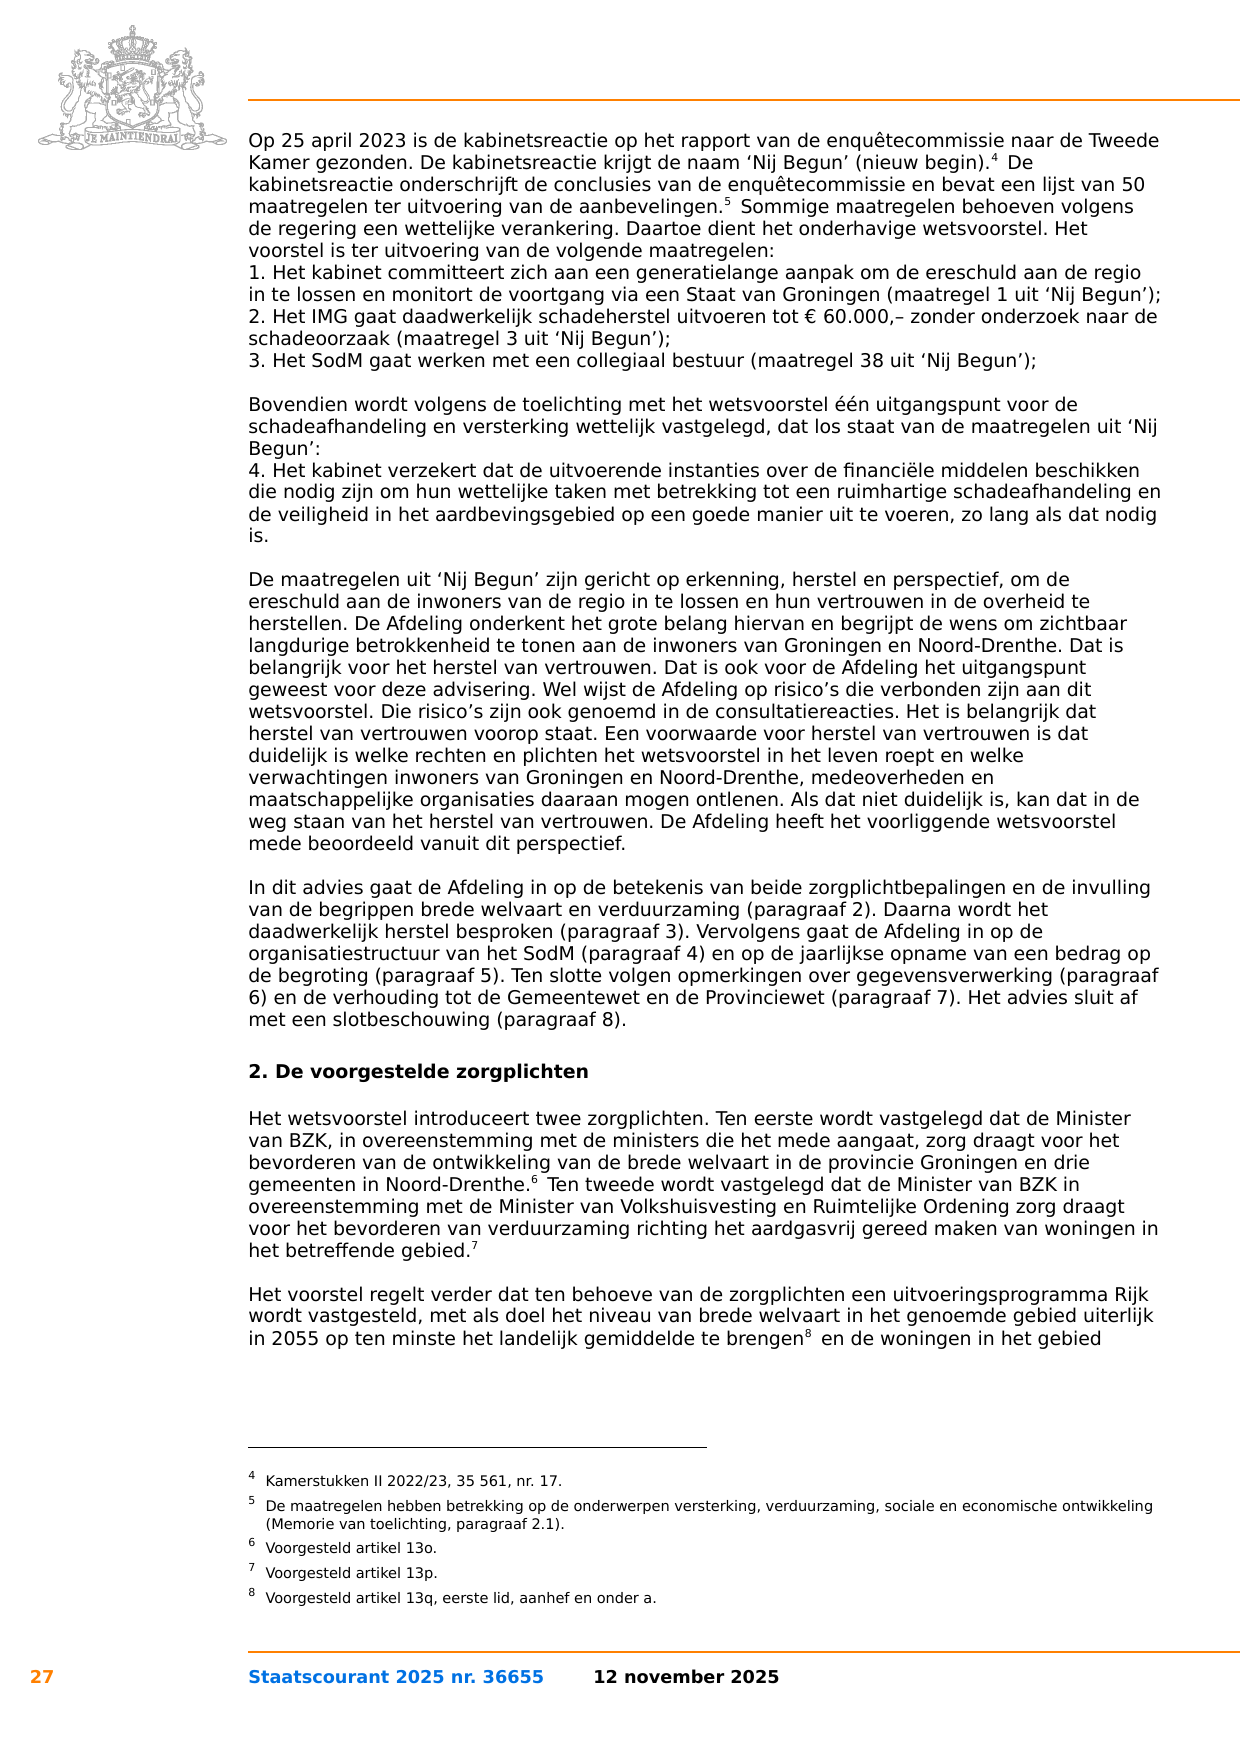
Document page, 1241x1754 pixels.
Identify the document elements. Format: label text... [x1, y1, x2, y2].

text Op 25 april 2023 is de kabinetsreactie op het rapport van de enquêtecommissie naar de Tweede Kamer gezonden. De kabinetsreactie krijgt de naam ‘Nij Begun’ (nieuw begin). De kabinetsreactie onderschrijft de conclusies van de enquêtecommissie en bevat een lijst van 50 maatregelen ter uitvoering van de aanbevelingen. Sommige maatregelen behoeven volgens de regering een wettelijke verankering. Daartoe dient het onderhavige wetsvoorstel. Het voorstel is ter uitvoering van de volgende maatregelen: [248, 130, 1163, 262]
text Het voorstel regelt verder dat ten behoeve van de zorgplichten een uitvoeringsprogramma Rijk wordt vastgesteld, met als doel het niveau van brede welvaart in het genoemde gebied uiterlijk in 2055 op ten minste het landelijk gemiddelde te brengen en de woningen in het gebied [248, 1283, 1163, 1393]
text 1. Het kabinet committeert zich aan een generatielange aanpak om de ereschuld aan de regio in te lossen en monitort de voortgang via een Staat van Groningen (maatregel 1 uit ‘Nij Begun’); [248, 262, 1163, 306]
text Voorgesteld artikel 13p. [248, 1561, 1163, 1583]
text In dit advies gaat de Afdeling in op de betekenis van beide zorgplichtbepalingen en de invulling van de begrippen brede welvaart en verduurzaming (paragraaf 2). Daarna wordt het daadwerkelijk herstel besproken (paragraaf 3). Vervolgens gaat de Afdeling in op de organisatiestructuur van het SodM (paragraaf 4) en op de jaarlijkse opname van een bedrag op de begroting (paragraaf 5). Ten slotte volgen opmerkingen over gegevensverwerking (paragraaf 6) en de verhouding tot de Gemeentewet en de Provinciewet (paragraaf 7). Het advies sluit af met een slotbeschouwing (paragraaf 8). [248, 877, 1163, 1031]
text Voorgesteld artikel 13o. [248, 1536, 1163, 1558]
text De maatregelen hebben betrekking op de onderwerpen versterking, verduurzaming, sociale en economische ontwikkeling (Memorie van toelichting, paragraaf 2.1). [248, 1494, 1163, 1533]
text De maatregelen uit ‘Nij Begun’ zijn gericht op erkenning, herstel en perspectief, om de ereschuld aan de inwoners van de regio in te lossen en hun vertrouwen in de overheid te herstellen. De Afdeling onderkent het grote belang hiervan en begrijpt de wens om zichtbaar langdurige betrokkenheid te tonen aan de inwoners van Groningen en Noord-Drenthe. Dat is belangrijk voor het herstel van vertrouwen. Dat is ook voor de Afdeling het uitgangspunt geweest voor deze advisering. Wel wijst de Afdeling op risico’s die verbonden zijn aan dit wetsvoorstel. Die risico’s zijn ook genoemd in de consultatiereacties. Het is belangrijk dat herstel van vertrouwen voorop staat. Een voorwaarde voor herstel van vertrouwen is dat duidelijk is welke rechten en plichten het wetsvoorstel in het leven roept en welke verwachtingen inwoners van Groningen en Noord-Drenthe, medeoverheden en maatschappelijke organisaties daaraan mogen ontlenen. Als dat niet duidelijk is, kan dat in de weg staan van het herstel van vertrouwen. De Afdeling heeft het voorliggende wetsvoorstel mede beoordeeld vanuit dit perspectief. [248, 569, 1163, 855]
text Bovendien wordt volgens de toelichting met het wetsvoorstel één uitgangspunt voor de schadeafhandeling en versterking wettelijk vastgelegd, dat los staat van de maatregelen uit ‘Nij Begun’: [248, 393, 1163, 459]
picture [38, 25, 227, 150]
text Voorgesteld artikel 13q, eerste lid, aanhef en onder a. [248, 1586, 1163, 1608]
text 2. Het IMG gaat daadwerkelijk schadeherstel uitvoeren tot € 60.000,– zonder onderzoek naar de schadeoorzaak (maatregel 3 uit ‘Nij Begun’); [248, 306, 1163, 350]
text 3. Het SodM gaat werken met een collegiaal bestuur (maatregel 38 uit ‘Nij Begun’); [248, 350, 1163, 372]
text Het wetsvoorstel introduceert twee zorgplichten. Ten eerste wordt vastgelegd dat de Minister van BZK, in overeenstemming met de ministers die het mede aangaat, zorg draagt voor het bevorderen van de ontwikkeling van de brede welvaart in de provincie Groningen en drie gemeenten in Noord-Drenthe. Ten tweede wordt vastgelegd dat de Minister van BZK in overeenstemming met de Minister van Volkshuisvesting en Ruimtelijke Ordening zorg draagt voor het bevorderen van verduurzaming richting het aardgasvrij gereed maken van woningen in het betreffende gebied. [248, 1108, 1163, 1262]
text 4. Het kabinet verzekert dat de uitvoerende instanties over de financiële middelen beschikken die nodig zijn om hun wettelijke taken met betrekking tot een ruimhartige schadeafhandeling en de veiligheid in het aardbevingsgebied op een goede manier uit te voeren, zo lang als dat nodig is. [248, 459, 1163, 547]
text Kamerstukken II 2022/23, 35 561, nr. 17. [248, 1469, 1163, 1491]
subtitle 2. De voorgestelde zorgplichten [248, 1061, 1163, 1083]
